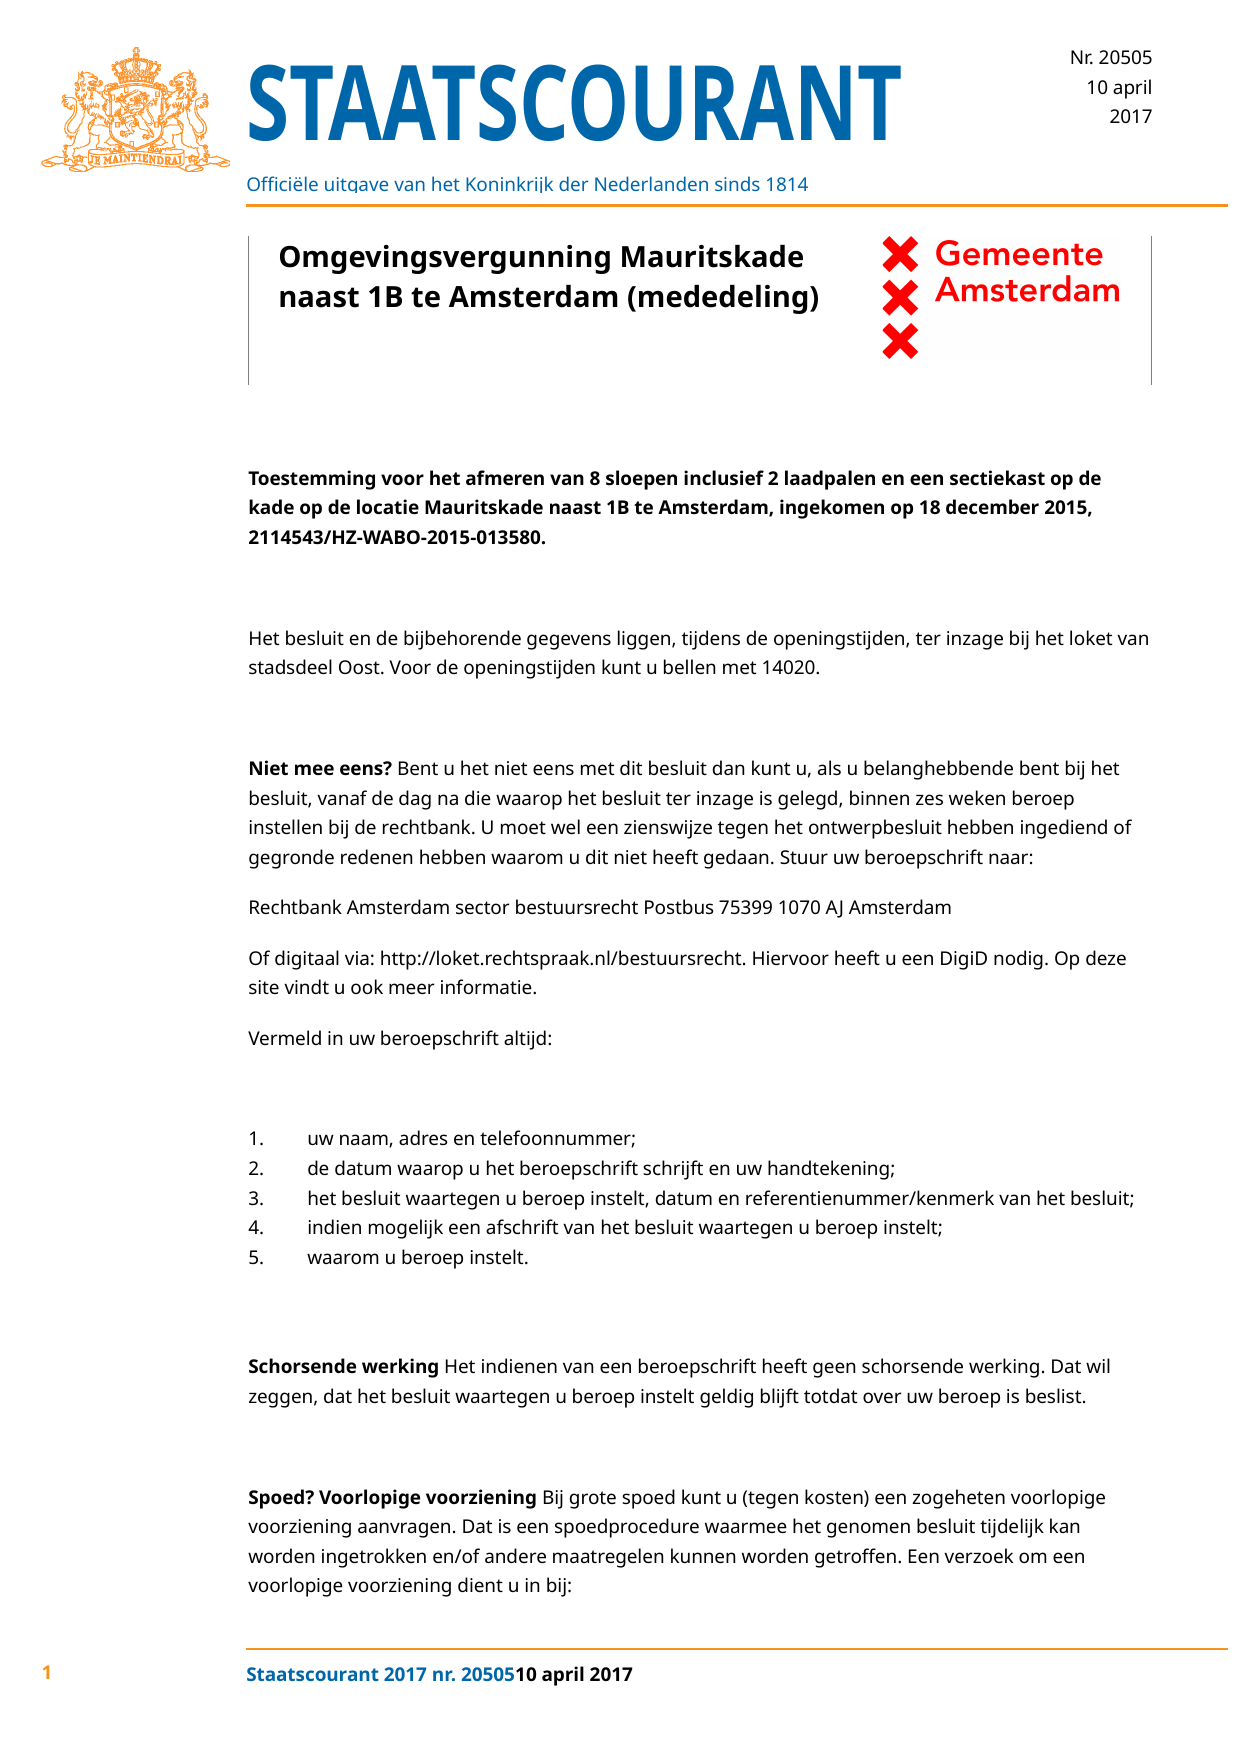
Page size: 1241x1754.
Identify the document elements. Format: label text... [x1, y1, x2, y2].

text Het besluit en de bijbehorende gegevens liggen, tijdens de openingstijden, ter inzage bij het loket van stadsdeel Oost. Voor de openingstijden kunt u bellen met 14020. [248, 625, 1152, 680]
text Rechtbank Amsterdam sector bestuursrecht Postbus 75399 1070 AJ Amsterdam [248, 894, 1152, 920]
list het besluit waartegen u beroep instelt, datum en referentienummer/kenmerk van het besluit; [248, 1185, 1152, 1210]
table_header Omgevingsvergunning Mauritskade naast 1B te Amsterdam (mededeling) [249, 236, 850, 385]
text Of digitaal via: http://loket.rechtspraak.nl/bestuursrecht. Hiervoor heeft u een DigiD nodig. Op deze site vindt u ook meer informatie. [248, 945, 1152, 1000]
list waarom u beroep instelt. [248, 1244, 1152, 1269]
text Spoed? Voorlopige voorziening Bij grote spoed kunt u (tegen kosten) een zogeheten voorlopige voorziening aanvragen. Dat is een spoedprocedure waarmee het genomen besluit tijdelijk kan worden ingetrokken en/of andere maatregelen kunnen worden getroffen. Een verzoek om een voorlopige voorziening dient u in bij: [248, 1484, 1152, 1598]
list indien mogelijk een afschrift van het besluit waartegen u beroep instelt; [248, 1214, 1152, 1240]
text Schorsende werking Het indienen van een beroepschrift heeft geen schorsende werking. Dat wil zeggen, dat het besluit waartegen u beroep instelt geldig blijft totdat over uw beroep is beslist. [248, 1353, 1152, 1409]
picture [882, 236, 1119, 359]
table_header [850, 236, 1151, 385]
text Niet mee eens? Bent u het niet eens met dit besluit dan kunt u, als u belanghebbende bent bij het besluit, vanaf de dag na die waarop het besluit ter inzage is gelegd, binnen zes weken beroep instellen bij de rechtbank. U moet wel een zienswijze tegen het ontwerpbesluit hebben ingediend of gegronde redenen hebben waarom u dit niet heeft gedaan. Stuur uw beroepschrift naar: [248, 755, 1152, 869]
list de datum waarop u het beroepschrift schrijft en uw handtekening; [248, 1155, 1152, 1181]
picture [41, 47, 231, 172]
list uw naam, adres en telefoonnummer; [248, 1126, 1152, 1151]
text Toestemming voor het afmeren van 8 sloepen inclusief 2 laadpalen en een sectiekast op de kade op de locatie Mauritskade naast 1B te Amsterdam, ingekomen op 18 december 2015, 2114543/HZ-WABO-2015-013580. [248, 465, 1152, 549]
text Vermeld in uw beroepschrift altijd: [248, 1025, 1152, 1050]
